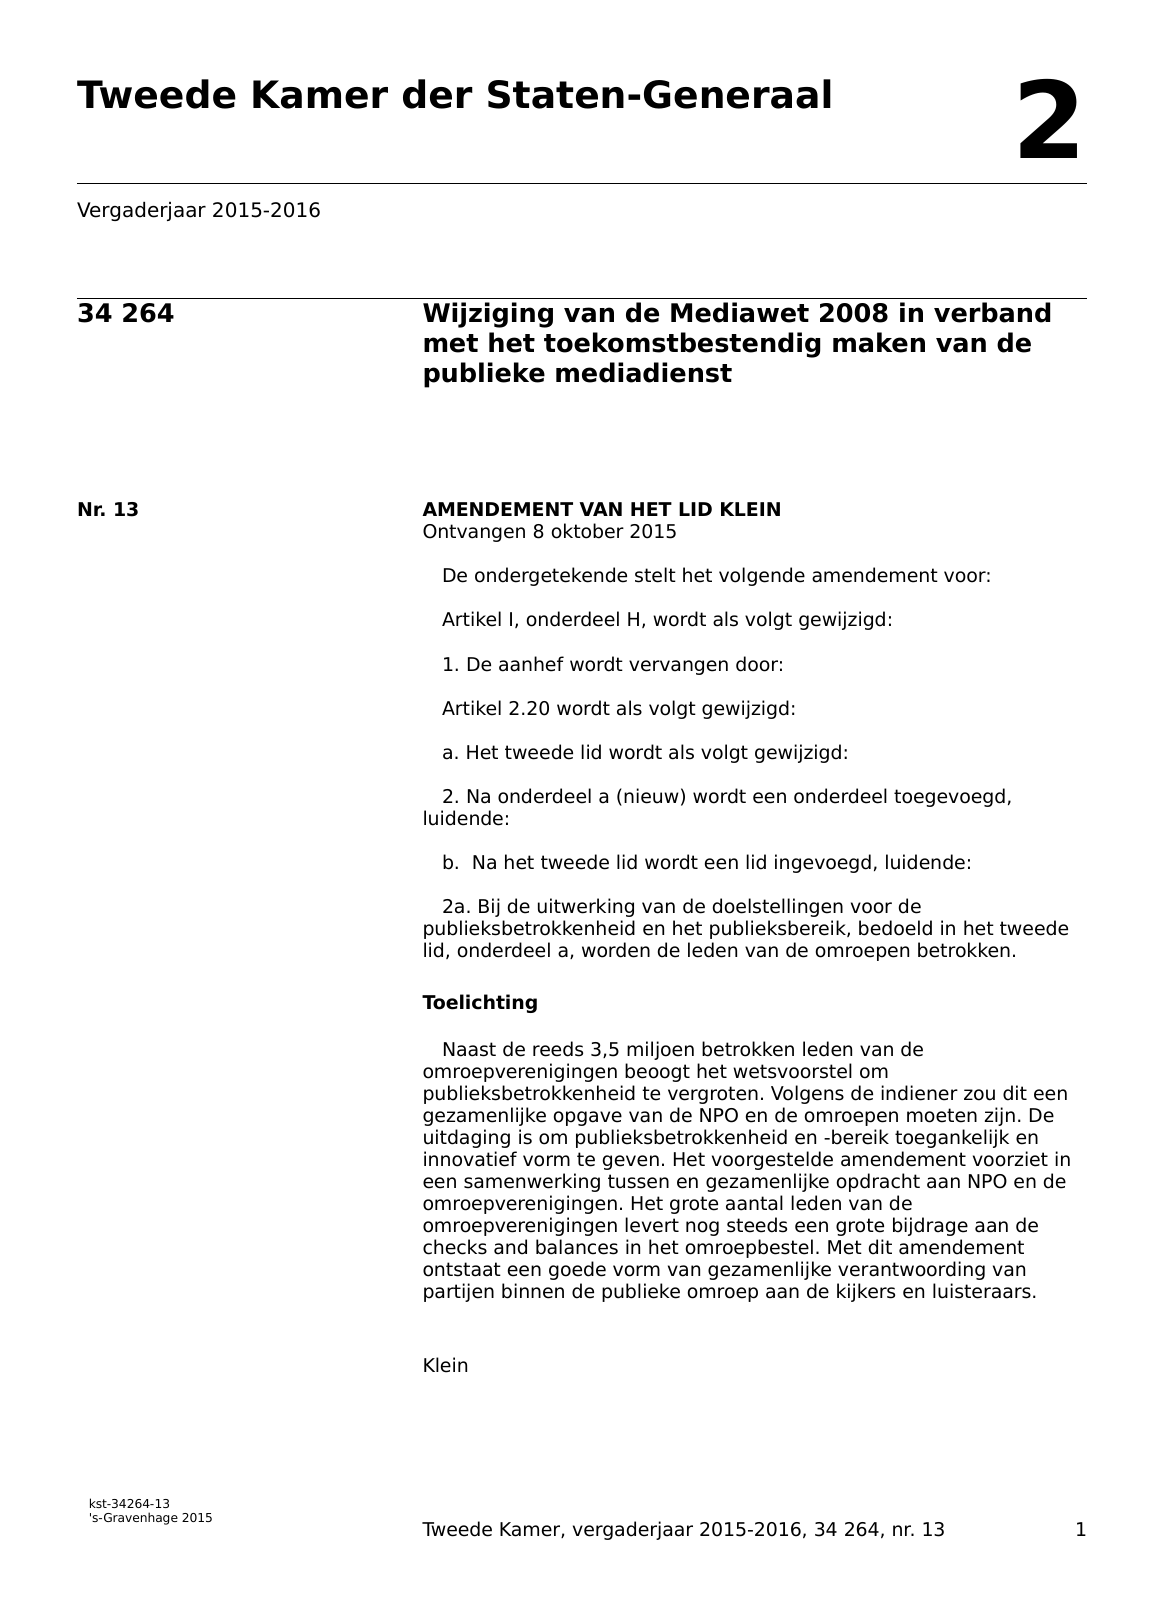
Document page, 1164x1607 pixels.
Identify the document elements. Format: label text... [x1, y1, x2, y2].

table_header 2 [886, 59, 1087, 183]
text 's-Gravenhage 2015 [88, 1511, 323, 1525]
table_header Tweede Kamer der Staten-Generaal [77, 59, 886, 183]
text Artikel 2.20 wordt als volgt gewijzigd: [422, 698, 1087, 720]
text Klein [422, 1333, 1087, 1377]
text Naast de reeds 3,5 miljoen betrokken leden van de omroepverenigingen beoogt het wetsvoorstel om publieksbetrokkenheid te vergroten. Volgens de indiener zou dit een gezamenlijke opgave van de NPO en de omroepen moeten zijn. De uitdaging is om publieksbetrokkenheid en -bereik toegankelijk en innovatief vorm te geven. Het voorgestelde amendement voorziet in een samenwerking tussen en gezamenlijke opdracht aan NPO en de omroepverenigingen. Het grote aantal leden van de omroepverenigingen levert nog steeds een grote bijdrage aan de checks and balances in het omroepbestel. Met dit amendement ontstaat een goede vorm van gezamenlijke verantwoording van partijen binnen de publieke omroep aan de kijkers en luisteraars. [422, 1039, 1087, 1303]
table_cell Vergaderjaar 2015-2016 [77, 184, 1087, 298]
text Ontvangen 8 oktober 2015 [422, 521, 1087, 543]
text b. Na het tweede lid wordt een lid ingevoegd, luidende: [422, 852, 1087, 874]
text 2. Na onderdeel a (nieuw) wordt een onderdeel toegevoegd, luidende: [422, 786, 1087, 830]
subtitle Nr. 13 AMENDEMENT VAN HET LID KLEIN [77, 499, 1087, 521]
text kst-34264-13 [88, 1497, 323, 1511]
text a. Het tweede lid wordt als volgt gewijzigd: [422, 742, 1087, 764]
subtitle Toelichting [422, 992, 1087, 1014]
text 1. De aanhef wordt vervangen door: [422, 653, 1087, 676]
text Artikel I, onderdeel H, wordt als volgt gewijzigd: [422, 609, 1087, 631]
subtitle 34 264 Wijziging van de Mediawet 2008 in verband met het toekomstbestendig maken van de publieke mediadienst [77, 299, 1087, 388]
text De ondergetekende stelt het volgende amendement voor: [422, 565, 1087, 587]
text 2a. Bij de uitwerking van de doelstellingen voor de publieksbetrokkenheid en het publieksbereik, bedoeld in het tweede lid, onderdeel a, worden de leden van de omroepen betrokken. [422, 896, 1087, 962]
